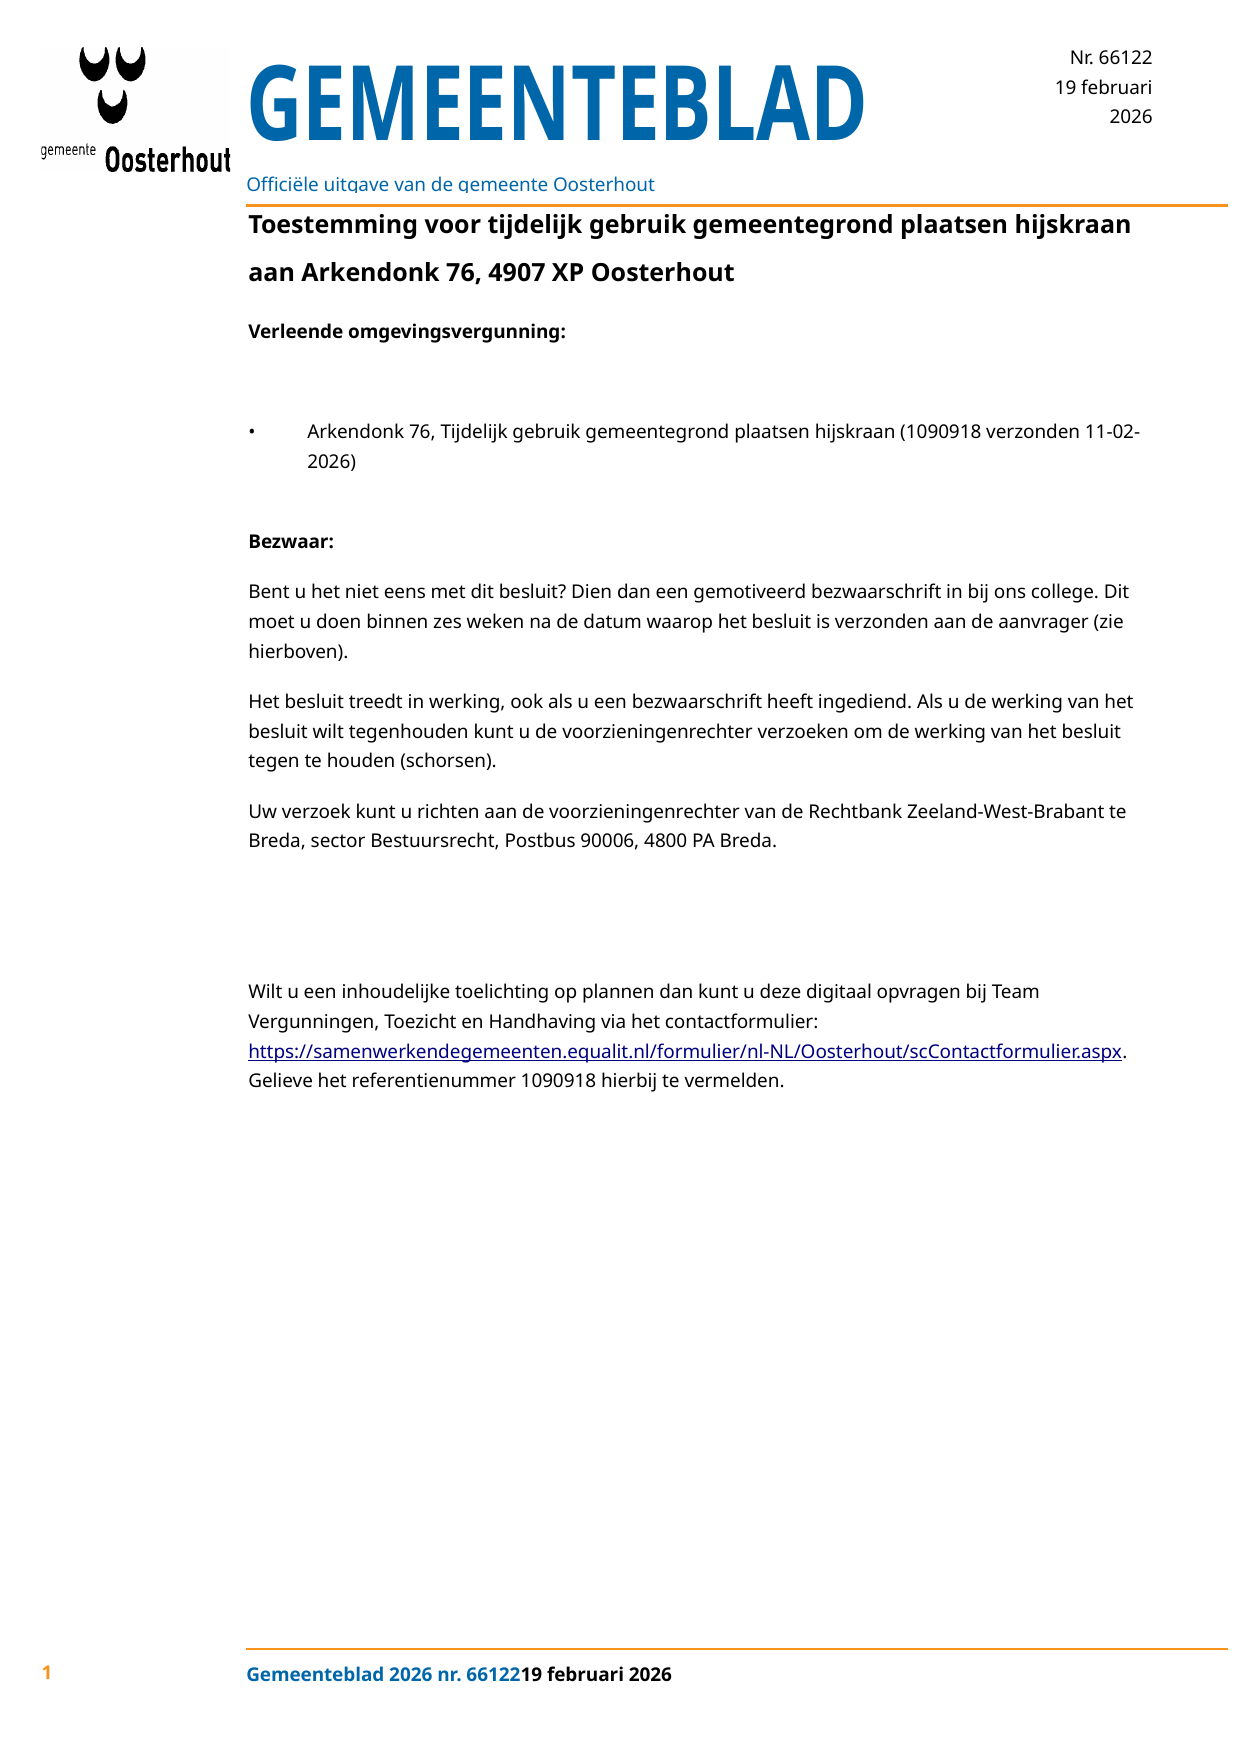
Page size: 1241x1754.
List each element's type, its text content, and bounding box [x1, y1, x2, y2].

text Verleende omgevingsvergunning: [248, 318, 1152, 344]
text Bent u het niet eens met dit besluit? Dien dan een gemotiveerd bezwaarschrift in bij ons college. Dit moet u doen binnen zes weken na de datum waarop het besluit is verzonden aan de aanvrager (zie hierboven). [248, 579, 1152, 664]
text Uw verzoek kunt u richten aan de voorzieningenrechter van de Rechtbank Zeeland-West-Brabant te Breda, sector Bestuursrecht, Postbus 90006, 4800 PA Breda. [248, 798, 1152, 853]
text Wilt u een inhoudelijke toelichting op plannen dan kunt u deze digitaal opvragen bij Team Vergunningen, Toezicht en Handhaving via het contactformulier: https://samenwerkendegemeenten.equalit.nl/formulier/nl-NL/Oosterhout/scContactformulier.aspx. Gelieve het referentienummer 1090918 hierbij te vermelden. [248, 979, 1152, 1093]
list Arkendonk 76, Tijdelijk gebruik gemeentegrond plaatsen hijskraan (1090918 verzonden 11-02-2026) [248, 419, 1152, 474]
picture [41, 47, 231, 172]
text Het besluit treedt in werking, ook als u een bezwaarschrift heeft ingediend. Als u de werking van het besluit wilt tegenhouden kunt u de voorzieningenrechter verzoeken om de werking van het besluit tegen te houden (schorsen). [248, 688, 1152, 773]
text Toestemming voor tijdelijk gebruik gemeentegrond plaatsen hijskraan aan Arkendonk 76, 4907 XP Oosterhout [248, 207, 1152, 288]
text Bezwaar: [248, 528, 1152, 554]
